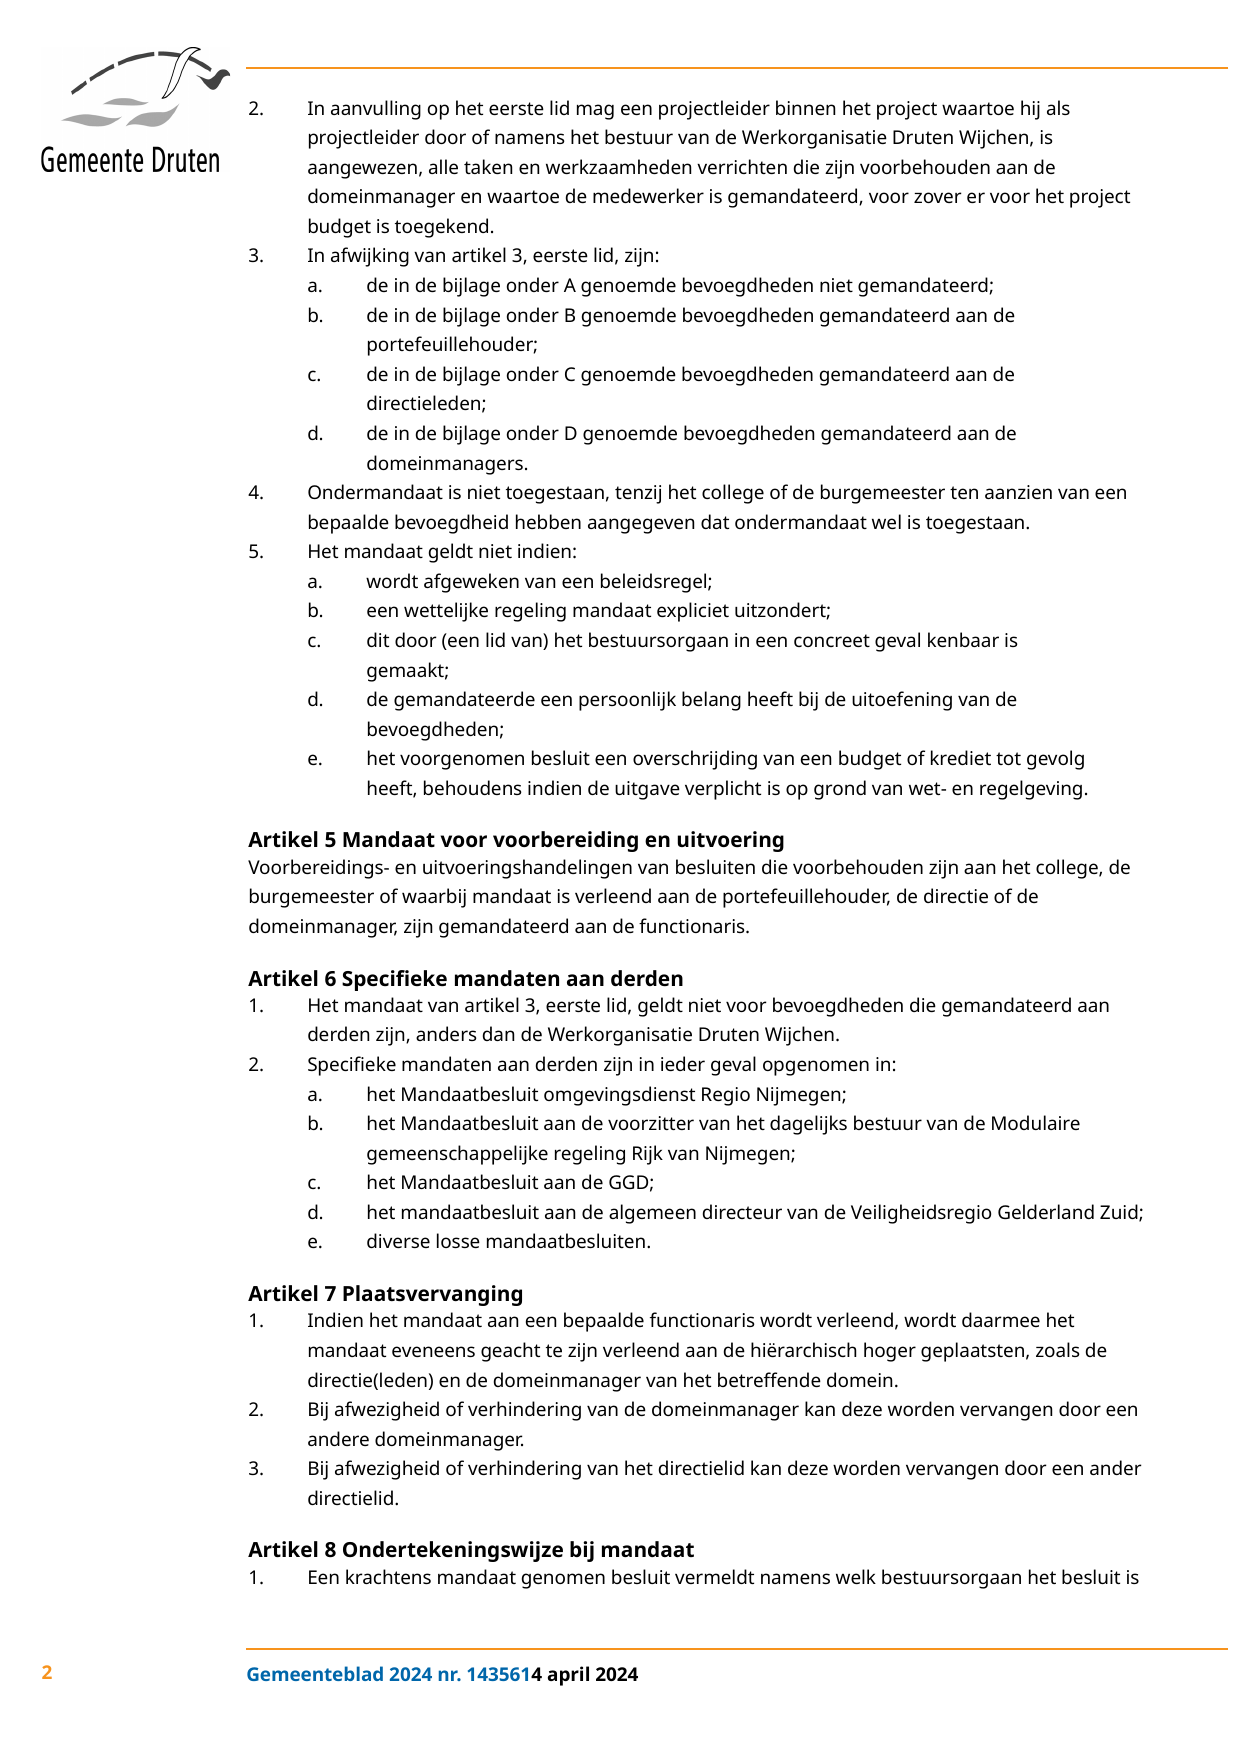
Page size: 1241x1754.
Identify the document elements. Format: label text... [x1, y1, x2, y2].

picture [41, 47, 231, 172]
list Een krachtens mandaat genomen besluit vermeldt namens welk bestuursorgaan het besluit is [248, 1564, 1152, 1590]
list de in de bijlage onder B genoemde bevoegdheden gemandateerd aan de [307, 302, 1152, 328]
text Voorbereidings- en uitvoeringshandelingen van besluiten die voorbehouden zijn aan het college, de burgemeester of waarbij mandaat is verleend aan de portefeuillehouder, de directie of de domeinmanager, zijn gemandateerd aan de functionaris. [248, 854, 1152, 939]
list In aanvulling op het eerste lid mag een projectleider binnen het project waartoe hij als projectleider door of namens het bestuur van de Werkorganisatie Druten Wijchen, is aangewezen, alle taken en werkzaamheden verrichten die zijn voorbehouden aan de domeinmanager en waartoe de medewerker is gemandateerd, voor zover er voor het project budget is toegekend. [248, 95, 1152, 239]
list Het mandaat geldt niet indien: [248, 538, 1152, 564]
list portefeuillehouder; [307, 331, 1152, 357]
list Bij afwezigheid of verhindering van de domeinmanager kan deze worden vervangen door een andere domeinmanager. [248, 1396, 1152, 1452]
list het Mandaatbesluit aan de GGD; [307, 1169, 1152, 1195]
list bevoegdheden; [307, 716, 1152, 742]
list de gemandateerde een persoonlijk belang heeft bij de uitoefening van de [307, 686, 1152, 712]
list Specifieke mandaten aan derden zijn in ieder geval opgenomen in: [248, 1051, 1152, 1077]
list een wettelijke regeling mandaat expliciet uitzondert; [307, 598, 1152, 623]
list directieleden; [307, 391, 1152, 416]
text Artikel 5 Mandaat voor voorbereiding en uitvoering [248, 826, 1152, 854]
list diverse losse mandaatbesluiten. [307, 1229, 1152, 1254]
list wordt afgeweken van een beleidsregel; [307, 568, 1152, 594]
list In afwijking van artikel 3, eerste lid, zijn: [248, 243, 1152, 268]
list Ondermandaat is niet toegestaan, tenzij het college of de burgemeester ten aanzien van een bepaalde bevoegdheid hebben aangegeven dat ondermandaat wel is toegestaan. [248, 479, 1152, 535]
list heeft, behoudens indien de uitgave verplicht is op grond van wet- en regelgeving. [307, 775, 1152, 801]
list Bij afwezigheid of verhindering van het directielid kan deze worden vervangen door een ander directielid. [248, 1456, 1152, 1511]
list de in de bijlage onder A genoemde bevoegdheden niet gemandateerd; [307, 272, 1152, 298]
list het mandaatbesluit aan de algemeen directeur van de Veiligheidsregio Gelderland Zuid; [307, 1199, 1152, 1225]
text Artikel 6 Specifieke mandaten aan derden [248, 964, 1152, 992]
list dit door (een lid van) het bestuursorgaan in een concreet geval kenbaar is [307, 627, 1152, 653]
list het Mandaatbesluit omgevingsdienst Regio Nijmegen; [307, 1081, 1152, 1107]
list Indien het mandaat aan een bepaalde functionaris wordt verleend, wordt daarmee het mandaat eveneens geacht te zijn verleend aan de hiërarchisch hoger geplaatsten, zoals de directie(leden) en de domeinmanager van het betreffende domein. [248, 1308, 1152, 1392]
list het Mandaatbesluit aan de voorzitter van het dagelijks bestuur van de Modulaire gemeenschappelijke regeling Rijk van Nijmegen; [307, 1110, 1152, 1166]
list de in de bijlage onder C genoemde bevoegdheden gemandateerd aan de [307, 361, 1152, 387]
list domeinmanagers. [307, 450, 1152, 476]
list het voorgenomen besluit een overschrijding van een budget of krediet tot gevolg [307, 746, 1152, 771]
list Het mandaat van artikel 3, eerste lid, geldt niet voor bevoegdheden die gemandateerd aan derden zijn, anders dan de Werkorganisatie Druten Wijchen. [248, 992, 1152, 1047]
list gemaakt; [307, 657, 1152, 683]
list de in de bijlage onder D genoemde bevoegdheden gemandateerd aan de [307, 420, 1152, 446]
text Artikel 8 Ondertekeningswijze bij mandaat [248, 1536, 1152, 1564]
text Artikel 7 Plaatsvervanging [248, 1279, 1152, 1308]
